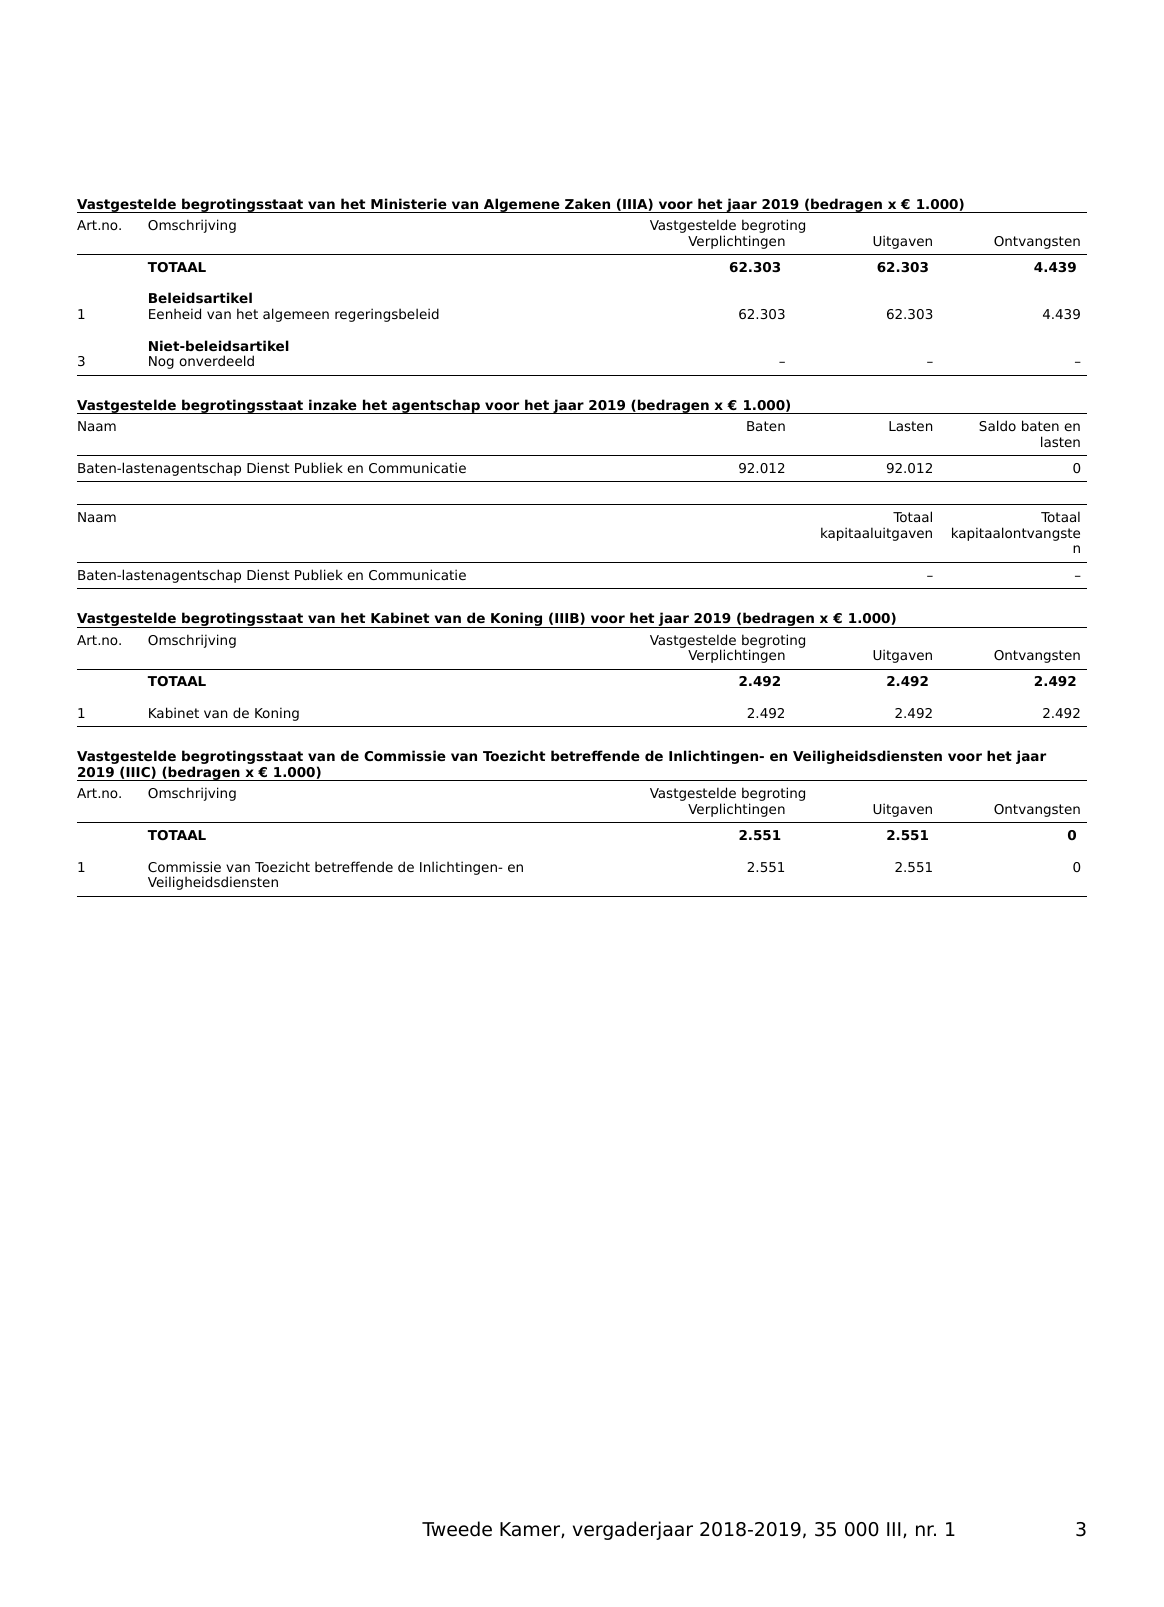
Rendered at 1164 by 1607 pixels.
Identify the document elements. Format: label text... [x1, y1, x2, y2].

table_cell [791, 339, 939, 354]
table_cell [644, 844, 791, 859]
table_cell Vastgestelde begroting [644, 628, 1087, 648]
table_cell Uitgaven [791, 802, 939, 822]
table_cell Nog onverdeeld [142, 354, 644, 374]
table_cell 2.551 [644, 823, 791, 844]
table_cell [142, 276, 644, 291]
table_cell [77, 648, 142, 668]
table_cell Beleidsartikel [142, 291, 644, 307]
table_cell [644, 323, 791, 338]
table_cell [791, 323, 939, 338]
table_cell [142, 690, 644, 706]
table_cell Niet-beleidsartikel [142, 339, 644, 354]
table_cell 62.303 [791, 307, 939, 323]
table_cell [142, 323, 644, 338]
table_cell 2.492 [644, 670, 791, 690]
table_cell [77, 291, 142, 307]
table_cell [939, 291, 1087, 307]
table_cell Baten-lastenagentschap Dienst Publiek en Communicatie [77, 563, 791, 588]
table_cell 62.303 [644, 255, 791, 276]
table_cell Ontvangsten [939, 648, 1087, 668]
table_cell 62.303 [644, 307, 791, 323]
table_cell [77, 276, 142, 291]
table_cell [77, 823, 142, 844]
table_cell Vastgestelde begroting [644, 781, 1087, 802]
table_cell 4.439 [939, 255, 1087, 276]
table_header Totaal kapitaaluitgaven [791, 505, 939, 562]
table_cell Verplichtingen [644, 234, 791, 254]
table_cell [142, 844, 644, 859]
table_cell 92.012 [791, 456, 939, 481]
table_cell [644, 339, 791, 354]
table_cell 1 [77, 860, 142, 896]
table_cell Art.no. [77, 628, 142, 648]
table_cell Vastgestelde begroting [644, 213, 1087, 234]
table_header Naam [77, 505, 791, 562]
table_cell 2.551 [644, 860, 791, 896]
table_cell 0 [939, 823, 1087, 844]
table_cell TOTAAL [142, 255, 644, 276]
table_cell – [644, 354, 791, 374]
table_cell [77, 323, 142, 338]
table_cell 2.551 [791, 860, 939, 896]
table_cell Lasten [791, 414, 939, 455]
table_cell 2.551 [791, 823, 939, 844]
table_header Vastgestelde begrotingsstaat inzake het agentschap voor het jaar 2019 (bedragen x € 1.000) [77, 398, 1087, 413]
table_cell 2.492 [939, 670, 1087, 690]
table_cell [77, 802, 142, 822]
table_cell TOTAAL [142, 823, 644, 844]
table_cell [77, 339, 142, 354]
table_cell Ontvangsten [939, 234, 1087, 254]
table_cell 0 [939, 456, 1087, 481]
table_cell [939, 276, 1087, 291]
table_cell Naam [77, 414, 644, 455]
table_cell Kabinet van de Koning [142, 706, 644, 726]
table_header Vastgestelde begrotingsstaat van de Commissie van Toezicht betreffende de Inlichtingen- en Veiligheidsdiensten voor het jaar 2019 (IIIC) (bedragen x € 1.000) [77, 749, 1087, 780]
table_cell [791, 690, 939, 706]
table_cell 3 [77, 354, 142, 374]
table_cell 0 [939, 860, 1087, 896]
table_header Vastgestelde begrotingsstaat van het Ministerie van Algemene Zaken (IIIA) voor het jaar 2019 (bedragen x € 1.000) [77, 196, 1087, 212]
table_cell Uitgaven [791, 234, 939, 254]
table_cell [939, 339, 1087, 354]
table_cell Omschrijving [142, 213, 644, 234]
table_cell 1 [77, 706, 142, 726]
table_cell [644, 276, 791, 291]
table_cell [644, 291, 791, 307]
table_cell [142, 648, 644, 668]
table_cell Baten-lastenagentschap Dienst Publiek en Communicatie [77, 456, 644, 481]
table_cell Uitgaven [791, 648, 939, 668]
table_cell [77, 690, 142, 706]
table_cell 1 [77, 307, 142, 323]
table_cell Eenheid van het algemeen regeringsbeleid [142, 307, 644, 323]
table_cell Saldo baten en lasten [939, 414, 1087, 455]
table_cell Art.no. [77, 213, 142, 234]
table_cell [142, 802, 644, 822]
table_cell [77, 670, 142, 690]
table_cell Commissie van Toezicht betreffende de Inlichtingen- en Veiligheidsdiensten [142, 860, 644, 896]
table_cell [939, 844, 1087, 859]
table_cell 62.303 [791, 255, 939, 276]
table_cell 2.492 [791, 670, 939, 690]
table_cell [791, 844, 939, 859]
table_cell [77, 844, 142, 859]
table_cell TOTAAL [142, 670, 644, 690]
table_cell Ontvangsten [939, 802, 1087, 822]
table_cell – [939, 354, 1087, 374]
table_cell [791, 291, 939, 307]
table_cell Verplichtingen [644, 648, 791, 668]
table_cell 2.492 [939, 706, 1087, 726]
table_cell 2.492 [644, 706, 791, 726]
table_cell Omschrijving [142, 781, 644, 802]
table_cell – [791, 563, 939, 588]
table_cell [791, 276, 939, 291]
table_cell [77, 255, 142, 276]
table_cell 2.492 [791, 706, 939, 726]
table_header Totaal kapitaalontvangsten [939, 505, 1087, 562]
table_cell [77, 234, 142, 254]
table_cell Art.no. [77, 781, 142, 802]
table_cell 92.012 [644, 456, 791, 481]
table_cell Verplichtingen [644, 802, 791, 822]
table_cell – [791, 354, 939, 374]
table_cell [939, 690, 1087, 706]
table_cell [142, 234, 644, 254]
table_cell 4.439 [939, 307, 1087, 323]
table_cell Baten [644, 414, 791, 455]
table_cell [939, 323, 1087, 338]
table_header Vastgestelde begrotingsstaat van het Kabinet van de Koning (IIIB) voor het jaar 2019 (bedragen x € 1.000) [77, 611, 1087, 627]
table_cell Omschrijving [142, 628, 644, 648]
table_cell – [939, 563, 1087, 588]
table_cell [644, 690, 791, 706]
